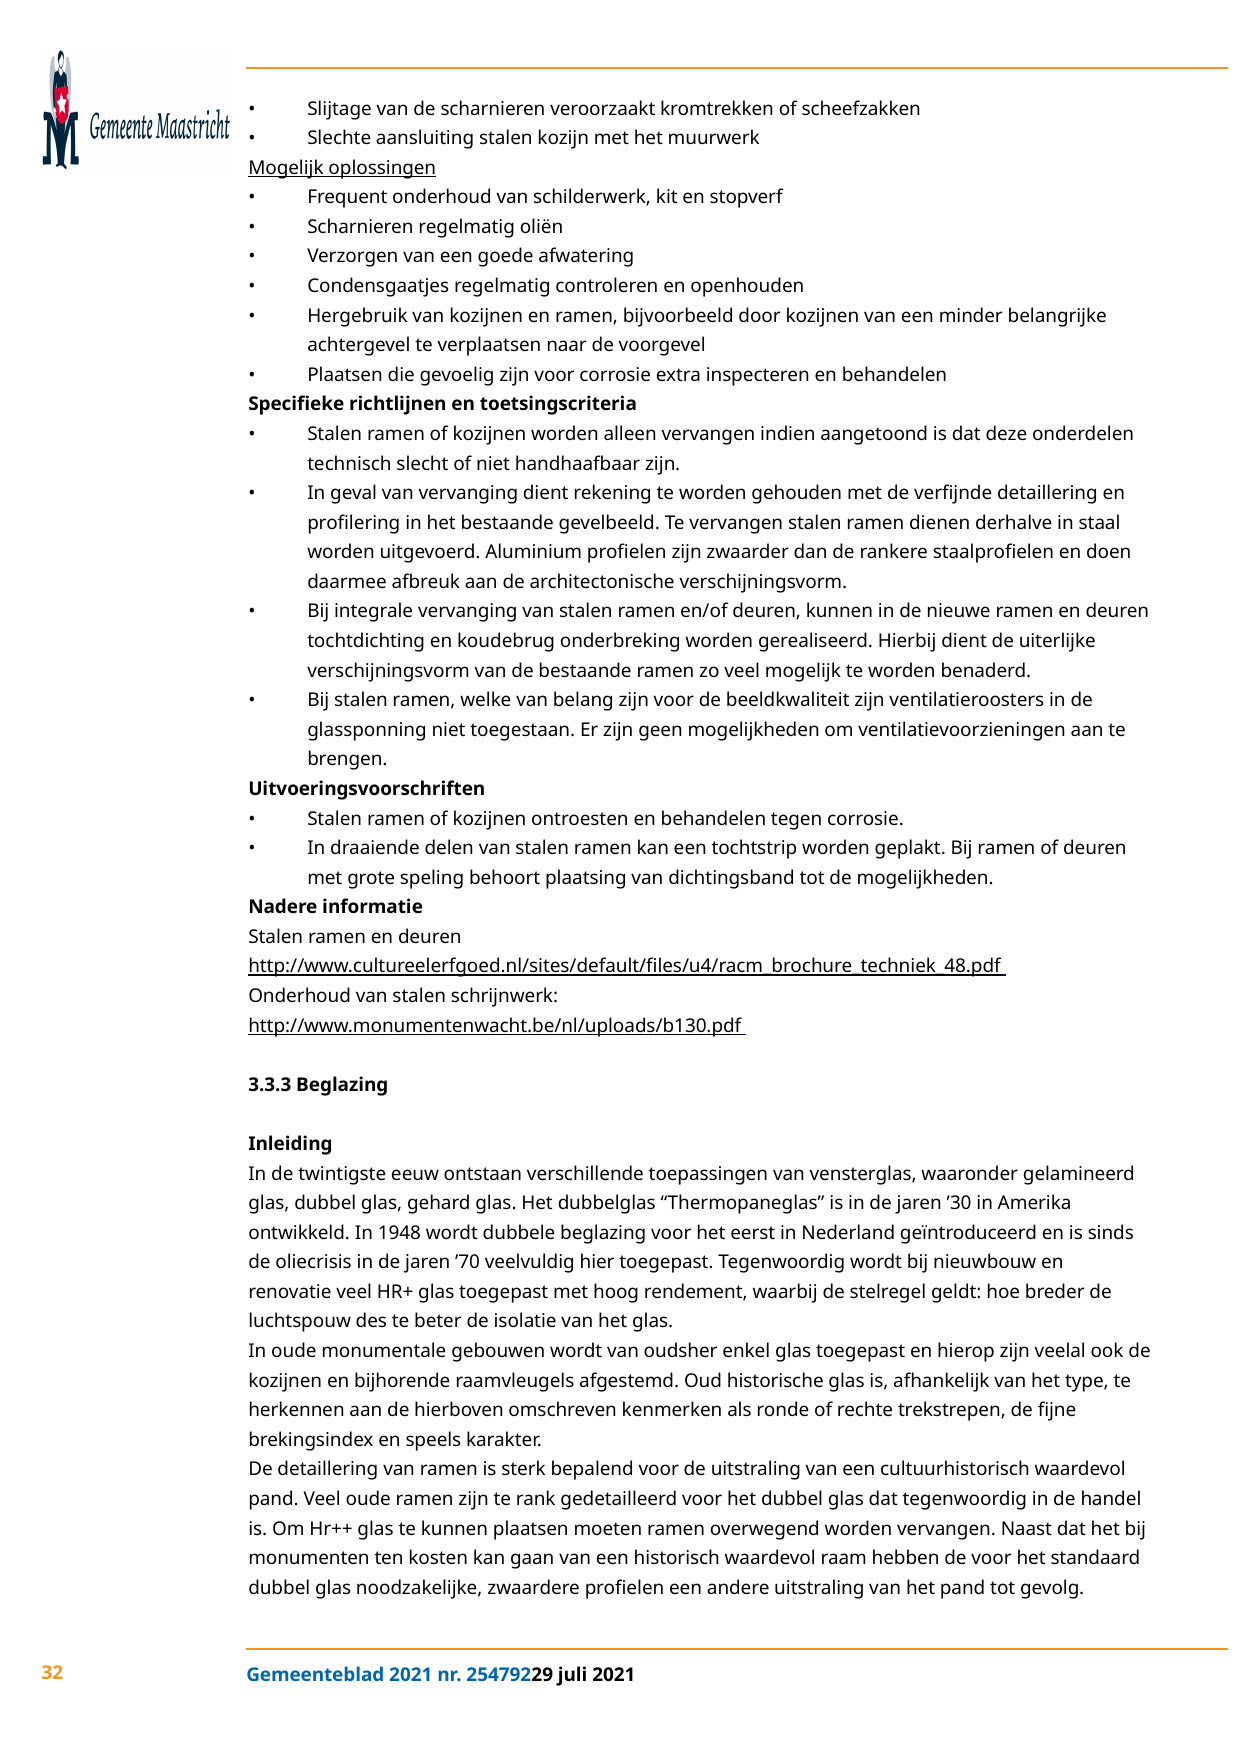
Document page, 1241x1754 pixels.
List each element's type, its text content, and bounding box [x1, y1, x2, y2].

list Stalen ramen of kozijnen worden alleen vervangen indien aangetoond is dat deze onderdelen technisch slecht of niet handhaafbaar zijn. [248, 420, 1152, 476]
list Slijtage van de scharnieren veroorzaakt kromtrekken of scheefzakken [248, 95, 1152, 121]
text Inleiding [248, 1130, 1152, 1156]
list Hergebruik van kozijnen en ramen, bijvoorbeeld door kozijnen van een minder belangrijke achtergevel te verplaatsen naar de voorgevel [248, 302, 1152, 357]
text In oude monumentale gebouwen wordt van oudsher enkel glas toegepast en hierop zijn veelal ook de kozijnen en bijhorende raamvleugels afgestemd. Oud historische glas is, afhankelijk van het type, te herkennen aan de hierboven omschreven kenmerken als ronde of rechte trekstrepen, de fijne brekingsindex en speels karakter. [248, 1337, 1152, 1452]
text In de twintigste eeuw ontstaan verschillende toepassingen van vensterglas, waaronder gelamineerd glas, dubbel glas, gehard glas. Het dubbelglas “Thermopaneglas” is in de jaren ’30 in Amerika ontwikkeld. In 1948 wordt dubbele beglazing voor het eerst in Nederland geïntroduceerd en is sinds de oliecrisis in de jaren ’70 veelvuldig hier toegepast. Tegenwoordig wordt bij nieuwbouw en renovatie veel HR+ glas toegepast met hoog rendement, waarbij de stelregel geldt: hoe breder de luchtspouw des te beter de isolatie van het glas. [248, 1160, 1152, 1333]
list In geval van vervanging dient rekening te worden gehouden met de verfijnde detaillering en profilering in het bestaande gevelbeeld. Te vervangen stalen ramen dienen derhalve in staal worden uitgevoerd. Aluminium profielen zijn zwaarder dan de rankere staalprofielen en doen daarmee afbreuk aan de architectonische verschijningsvorm. [248, 479, 1152, 594]
list Frequent onderhoud van schilderwerk, kit en stopverf [248, 183, 1152, 209]
list Plaatsen die gevoelig zijn voor corrosie extra inspecteren en behandelen [248, 361, 1152, 387]
list Slechte aansluiting stalen kozijn met het muurwerk [248, 124, 1152, 150]
text Mogelijk oplossingen [248, 154, 1152, 180]
text Stalen ramen en deuren [248, 923, 1152, 949]
text Uitvoeringsvoorschriften [248, 775, 1152, 801]
text 3.3.3 Beglazing [248, 1071, 1152, 1097]
list Scharnieren regelmatig oliën [248, 213, 1152, 239]
list Verzorgen van een goede afwatering [248, 243, 1152, 268]
text Onderhoud van stalen schrijnwerk: [248, 982, 1152, 1008]
text http://www.monumentenwacht.be/nl/uploads/b130.pdf [248, 1012, 1152, 1038]
list Stalen ramen of kozijnen ontroesten en behandelen tegen corrosie. [248, 805, 1152, 831]
text Nadere informatie [248, 893, 1152, 919]
text Specifieke richtlijnen en toetsingscriteria [248, 391, 1152, 416]
text http://www.cultureelerfgoed.nl/sites/default/files/u4/racm_brochure_techniek_48.pdf [248, 953, 1152, 978]
picture [41, 47, 231, 172]
list Condensgaatjes regelmatig controleren en openhouden [248, 272, 1152, 298]
list Bij stalen ramen, welke van belang zijn voor de beeldkwaliteit zijn ventilatieroosters in de glassponning niet toegestaan. Er zijn geen mogelijkheden om ventilatievoorzieningen aan te brengen. [248, 686, 1152, 771]
list In draaiende delen van stalen ramen kan een tochtstrip worden geplakt. Bij ramen of deuren met grote speling behoort plaatsing van dichtingsband tot de mogelijkheden. [248, 834, 1152, 890]
list Bij integrale vervanging van stalen ramen en/of deuren, kunnen in de nieuwe ramen en deuren tochtdichting en koudebrug onderbreking worden gerealiseerd. Hierbij dient de uiterlijke verschijningsvorm van de bestaande ramen zo veel mogelijk te worden benaderd. [248, 598, 1152, 683]
text De detaillering van ramen is sterk bepalend voor de uitstraling van een cultuurhistorisch waardevol pand. Veel oude ramen zijn te rank gedetailleerd voor het dubbel glas dat tegenwoordig in de handel is. Om Hr++ glas te kunnen plaatsen moeten ramen overwegend worden vervangen. Naast dat het bij monumenten ten kosten kan gaan van een historisch waardevol raam hebben de voor het standaard dubbel glas noodzakelijke, zwaardere profielen een andere uitstraling van het pand tot gevolg. [248, 1456, 1152, 1600]
